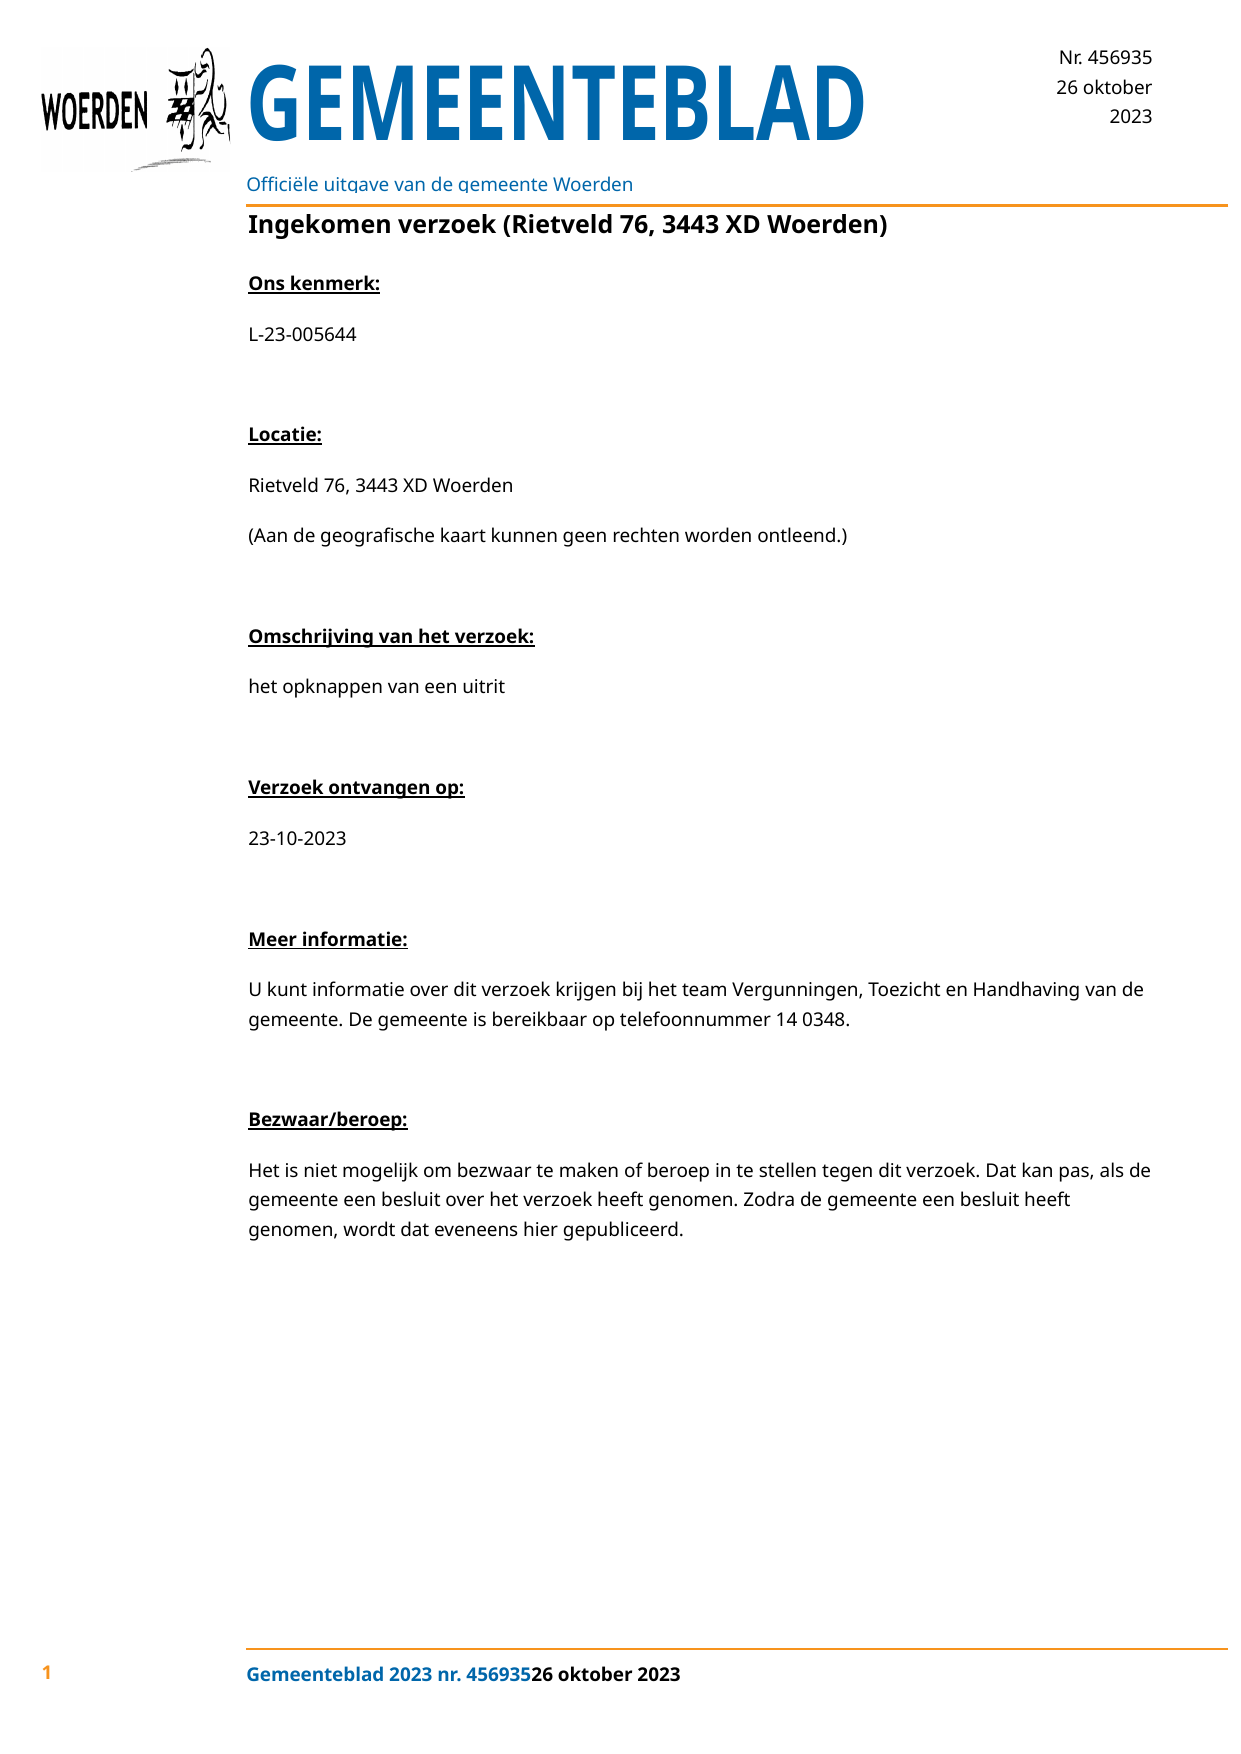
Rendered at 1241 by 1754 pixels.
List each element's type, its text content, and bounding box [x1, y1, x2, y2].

text L-23-005644 [248, 321, 1152, 346]
text Ons kenmerk: [248, 270, 1152, 296]
text Bezwaar/beroep: [248, 1107, 1152, 1132]
text U kunt informatie over dit verzoek krijgen bij het team Vergunningen, Toezicht en Handhaving van de gemeente. De gemeente is bereikbaar op telefoonnummer 14 0348. [248, 976, 1152, 1031]
text Rietveld 76, 3443 XD Woerden [248, 472, 1152, 498]
text Omschrijving van het verzoek: [248, 623, 1152, 649]
picture [41, 47, 231, 172]
text Verzoek ontvangen op: [248, 774, 1152, 800]
text Het is niet mogelijk om bezwaar te maken of beroep in te stellen tegen dit verzoek. Dat kan pas, als de gemeente een besluit over het verzoek heeft genomen. Zodra de gemeente een besluit heeft genomen, wordt dat eveneens hier gepubliceerd. [248, 1157, 1152, 1242]
text (Aan de geografische kaart kunnen geen rechten worden ontleend.) [248, 522, 1152, 548]
text Locatie: [248, 422, 1152, 447]
text het opknappen van een uitrit [248, 674, 1152, 699]
text 23-10-2023 [248, 825, 1152, 851]
text Ingekomen verzoek (Rietveld 76, 3443 XD Woerden) [248, 207, 1152, 241]
text Meer informatie: [248, 926, 1152, 951]
